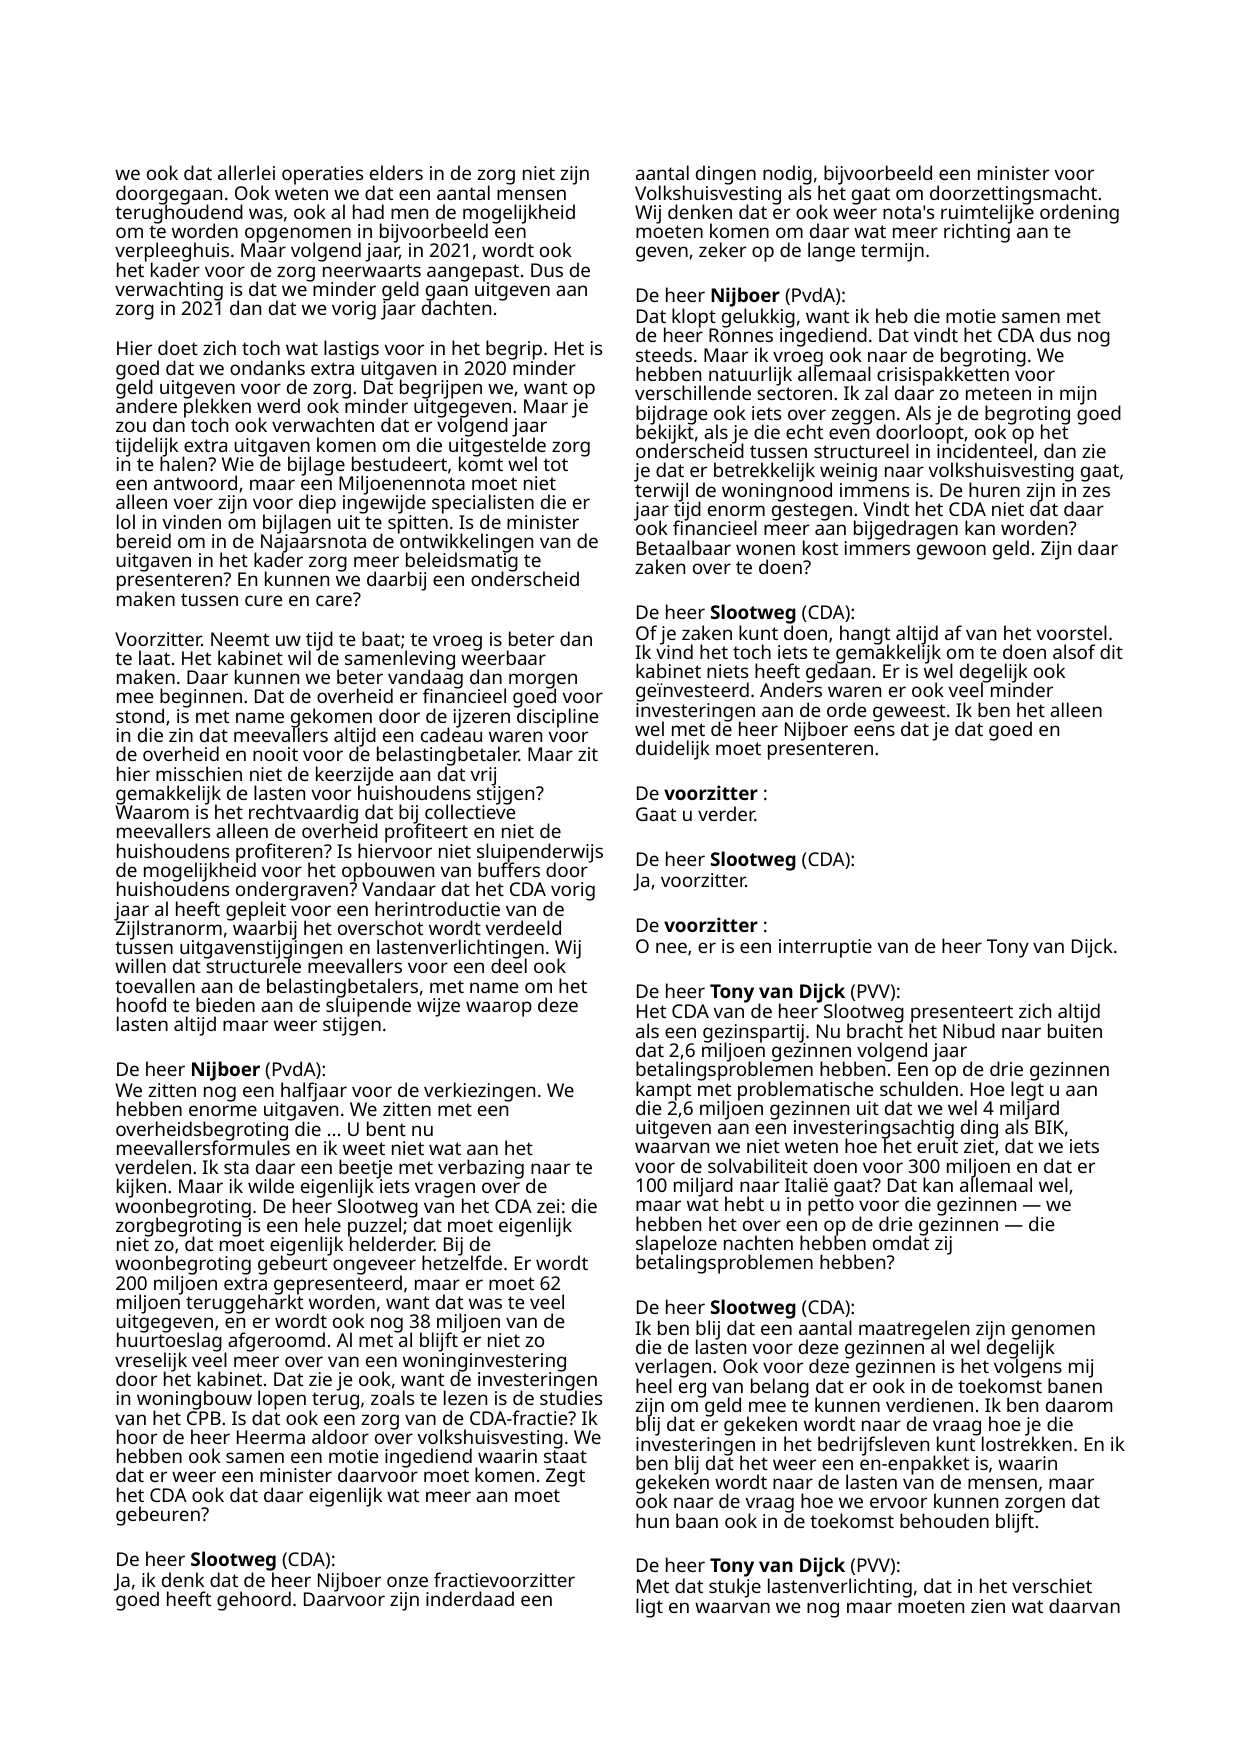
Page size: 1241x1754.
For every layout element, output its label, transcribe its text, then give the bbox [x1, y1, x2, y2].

text Gaat u verder. [635, 806, 1125, 825]
text Dat klopt gelukkig, want ik heb die motie samen met de heer Ronnes ingediend. Dat vindt het CDA dus nog steeds. Maar ik vroeg ook naar de begroting. We hebben natuurlijk allemaal crisispakketten voor verschillende sectoren. Ik zal daar zo meteen in mijn bijdrage ook iets over zeggen. Als je de begroting goed bekijkt, als je die echt even doorloopt, ook op het onderscheid tussen structureel in incidenteel, dan zie je dat er betrekkelijk weinig naar volkshuisvesting gaat, terwijl de woningnood immens is. De huren zijn in zes jaar tijd enorm gestegen. Vindt het CDA niet dat daar ook financieel meer aan bijgedragen kan worden? Betaalbaar wonen kost immers gewoon geld. Zijn daar zaken over te doen? [635, 308, 1125, 578]
text De heer Slootweg (CDA): [115, 1546, 605, 1572]
text De heer Slootweg (CDA): [635, 846, 1125, 872]
text Ja, ik denk dat de heer Nijboer onze fractievoorzitter goed heeft gehoord. Daarvoor zijn inderdaad een [115, 1572, 605, 1610]
text De heer Tony van Dijck (PVV): [635, 1553, 1125, 1578]
text Voorzitter. Neemt uw tijd te baat; te vroeg is beter dan te laat. Het kabinet wil de samenleving weerbaar maken. Daar kunnen we beter vandaag dan morgen mee beginnen. Dat de overheid er financieel goed voor stond, is met name gekomen door de ijzeren discipline in die zin dat meevallers altijd een cadeau waren voor de overheid en nooit voor de belastingbetaler. Maar zit hier misschien niet de keerzijde aan dat vrij gemakkelijk de lasten voor huishoudens stijgen? Waarom is het rechtvaardig dat bij collectieve meevallers alleen de overheid profiteert en niet de huishoudens profiteren? Is hiervoor niet sluipenderwijs de mogelijkheid voor het opbouwen van buffers door huishoudens ondergraven? Vandaar dat het CDA vorig jaar al heeft gepleit voor een herintroductie van de Zijlstranorm, waarbij het overschot wordt verdeeld tussen uitgavenstijgingen en lastenverlichtingen. Wij willen dat structurele meevallers voor een deel ook toevallen aan de belastingbetalers, met name om het hoofd te bieden aan de sluipende wijze waarop deze lasten altijd maar weer stijgen. [115, 631, 605, 1035]
text De heer Slootweg (CDA): [635, 599, 1125, 624]
text De heer Slootweg (CDA): [635, 1294, 1125, 1320]
text Of je zaken kunt doen, hangt altijd af van het voorstel. Ik vind het toch iets te gemakkelijk om te doen alsof dit kabinet niets heeft gedaan. Er is wel degelijk ook geïnvesteerd. Anders waren er ook veel minder investeringen aan de orde geweest. Ik ben het alleen wel met de heer Nijboer eens dat je dat goed en duidelijk moet presenteren. [635, 624, 1125, 759]
text aantal dingen nodig, bijvoorbeeld een minister voor Volkshuisvesting als het gaat om doorzettingsmacht. Wij denken dat er ook weer nota's ruimtelijke ordening moeten komen om daar wat meer richting aan te geven, zeker op de lange termijn. [635, 165, 1125, 262]
text De voorzitter : [635, 912, 1125, 938]
text De heer Nijboer (PvdA): [115, 1056, 605, 1082]
text Het CDA van de heer Slootweg presenteert zich altijd als een gezinspartij. Nu bracht het Nibud naar buiten dat 2,6 miljoen gezinnen volgend jaar betalingsproblemen hebben. Een op de drie gezinnen kampt met problematische schulden. Hoe legt u aan die 2,6 miljoen gezinnen uit dat we wel 4 miljard uitgeven aan een investeringsachtig ding als BIK, waarvan we niet weten hoe het eruit ziet, dat we iets voor de solvabiliteit doen voor 300 miljoen en dat er 100 miljard naar Italië gaat? Dat kan allemaal wel, maar wat hebt u in petto voor die gezinnen — we hebben het over een op de drie gezinnen — die slapeloze nachten hebben omdat zij betalingsproblemen hebben? [635, 1003, 1125, 1273]
text We zitten nog een halfjaar voor de verkiezingen. We hebben enorme uitgaven. We zitten met een overheidsbegroting die ... U bent nu meevallersformules en ik weet niet wat aan het verdelen. Ik sta daar een beetje met verbazing naar te kijken. Maar ik wilde eigenlijk iets vragen over de woonbegroting. De heer Slootweg van het CDA zei: die zorgbegroting is een hele puzzel; dat moet eigenlijk niet zo, dat moet eigenlijk helderder. Bij de woonbegroting gebeurt ongeveer hetzelfde. Er wordt 200 miljoen extra gepresenteerd, maar er moet 62 miljoen teruggeharkt worden, want dat was te veel uitgegeven, en er wordt ook nog 38 miljoen van de huurtoeslag afgeroomd. Al met al blijft er niet zo vreselijk veel meer over van een woninginvestering door het kabinet. Dat zie je ook, want de investeringen in woningbouw lopen terug, zoals te lezen is de studies van het CPB. Is dat ook een zorg van de CDA-fractie? Ik hoor de heer Heerma aldoor over volkshuisvesting. We hebben ook samen een motie ingediend waarin staat dat er weer een minister daarvoor moet komen. Zegt het CDA ook dat daar eigenlijk wat meer aan moet gebeuren? [115, 1082, 605, 1525]
text Ik ben blij dat een aantal maatregelen zijn genomen die de lasten voor deze gezinnen al wel degelijk verlagen. Ook voor deze gezinnen is het volgens mij heel erg van belang dat er ook in de toekomst banen zijn om geld mee te kunnen verdienen. Ik ben daarom blij dat er gekeken wordt naar de vraag hoe je die investeringen in het bedrijfsleven kunt lostrekken. En ik ben blij dat het weer een en-enpakket is, waarin gekeken wordt naar de lasten van de mensen, maar ook naar de vraag hoe we ervoor kunnen zorgen dat hun baan ook in de toekomst behouden blijft. [635, 1320, 1125, 1532]
text Ja, voorzitter. [635, 872, 1125, 891]
text O nee, er is een interruptie van de heer Tony van Dijck. [635, 938, 1125, 957]
text we ook dat allerlei operaties elders in de zorg niet zijn doorgegaan. Ook weten we dat een aantal mensen terughoudend was, ook al had men de mogelijkheid om te worden opgenomen in bijvoorbeeld een verpleeghuis. Maar volgend jaar, in 2021, wordt ook het kader voor de zorg neerwaarts aangepast. Dus de verwachting is dat we minder geld gaan uitgeven aan zorg in 2021 dan dat we vorig jaar dachten. [115, 165, 605, 319]
text Hier doet zich toch wat lastigs voor in het begrip. Het is goed dat we ondanks extra uitgaven in 2020 minder geld uitgeven voor de zorg. Dat begrijpen we, want op andere plekken werd ook minder uitgegeven. Maar je zou dan toch ook verwachten dat er volgend jaar tijdelijk extra uitgaven komen om die uitgestelde zorg in te halen? Wie de bijlage bestudeert, komt wel tot een antwoord, maar een Miljoenennota moet niet alleen voer zijn voor diep ingewijde specialisten die er lol in vinden om bijlagen uit te spitten. Is de minister bereid om in de Najaarsnota de ontwikkelingen van de uitgaven in het kader zorg meer beleidsmatig te presenteren? En kunnen we daarbij een onderscheid maken tussen cure en care? [115, 340, 605, 610]
text De voorzitter : [635, 780, 1125, 806]
text De heer Tony van Dijck (PVV): [635, 978, 1125, 1003]
text De heer Nijboer (PvdA): [635, 282, 1125, 308]
text Met dat stukje lastenverlichting, dat in het verschiet ligt en waarvan we nog maar moeten zien wat daarvan [635, 1578, 1125, 1617]
